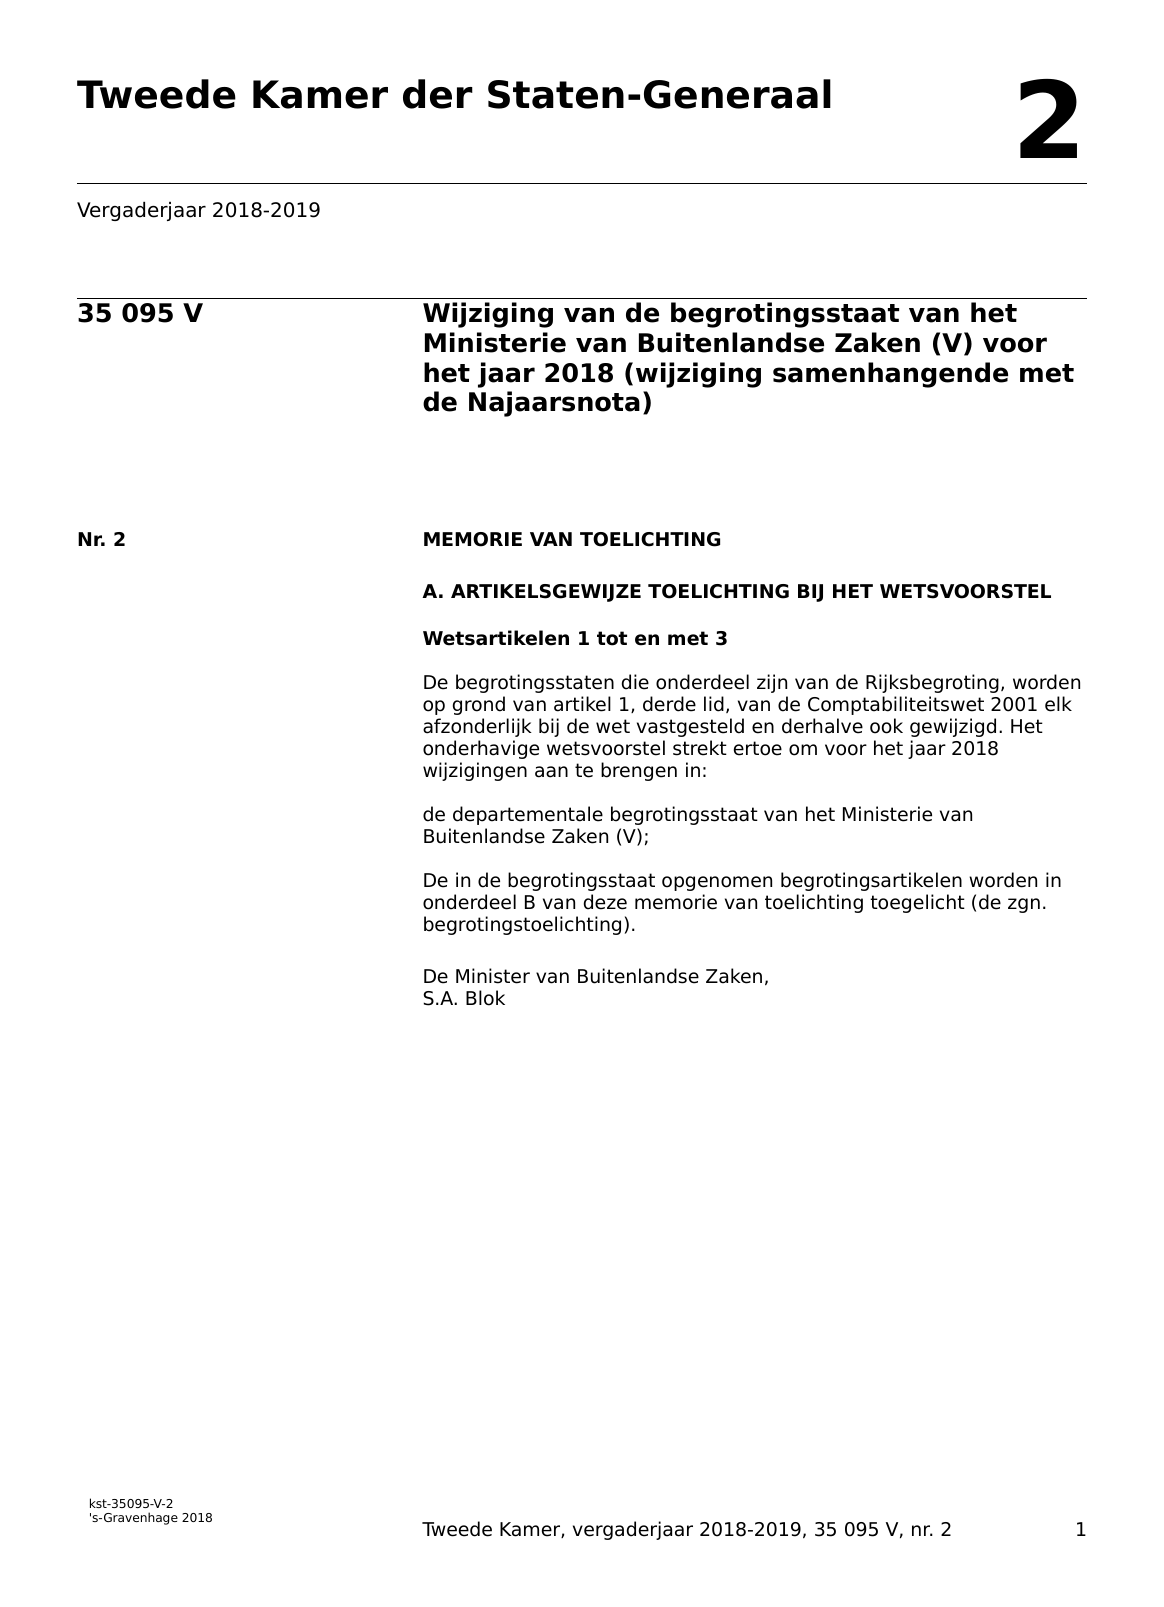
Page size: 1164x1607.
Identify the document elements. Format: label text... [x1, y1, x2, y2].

text De begrotingsstaten die onderdeel zijn van de Rijksbegroting, worden op grond van artikel 1, derde lid, van de Comptabiliteitswet 2001 elk afzonderlijk bij de wet vastgesteld en derhalve ook gewijzigd. Het onderhavige wetsvoorstel strekt ertoe om voor het jaar 2018 wijzigingen aan te brengen in: [422, 672, 1087, 782]
table_header Tweede Kamer der Staten-Generaal [77, 59, 886, 183]
subtitle 35 095 V Wijziging van de begrotingsstaat van het Ministerie van Buitenlandse Zaken (V) voor het jaar 2018 (wijziging samenhangende met de Najaarsnota) [77, 299, 1087, 418]
subtitle Nr. 2 MEMORIE VAN TOELICHTING [77, 529, 1087, 551]
table_header 2 [886, 59, 1087, 183]
text 's-Gravenhage 2018 [88, 1511, 323, 1525]
text De in de begrotingsstaat opgenomen begrotingsartikelen worden in onderdeel B van deze memorie van toelichting toegelicht (de zgn. begrotingstoelichting). [422, 870, 1087, 936]
table_cell Vergaderjaar 2018-2019 [77, 184, 1087, 298]
text de departementale begrotingsstaat van het Ministerie van Buitenlandse Zaken (V); [422, 804, 1087, 848]
subtitle A. ARTIKELSGEWIJZE TOELICHTING BIJ HET WETSVOORSTEL [422, 581, 1087, 603]
text kst-35095-V-2 [88, 1497, 323, 1511]
text De Minister van Buitenlandse Zaken, S.A. Blok [422, 966, 1087, 1010]
subtitle Wetsartikelen 1 tot en met 3 [422, 628, 1087, 650]
